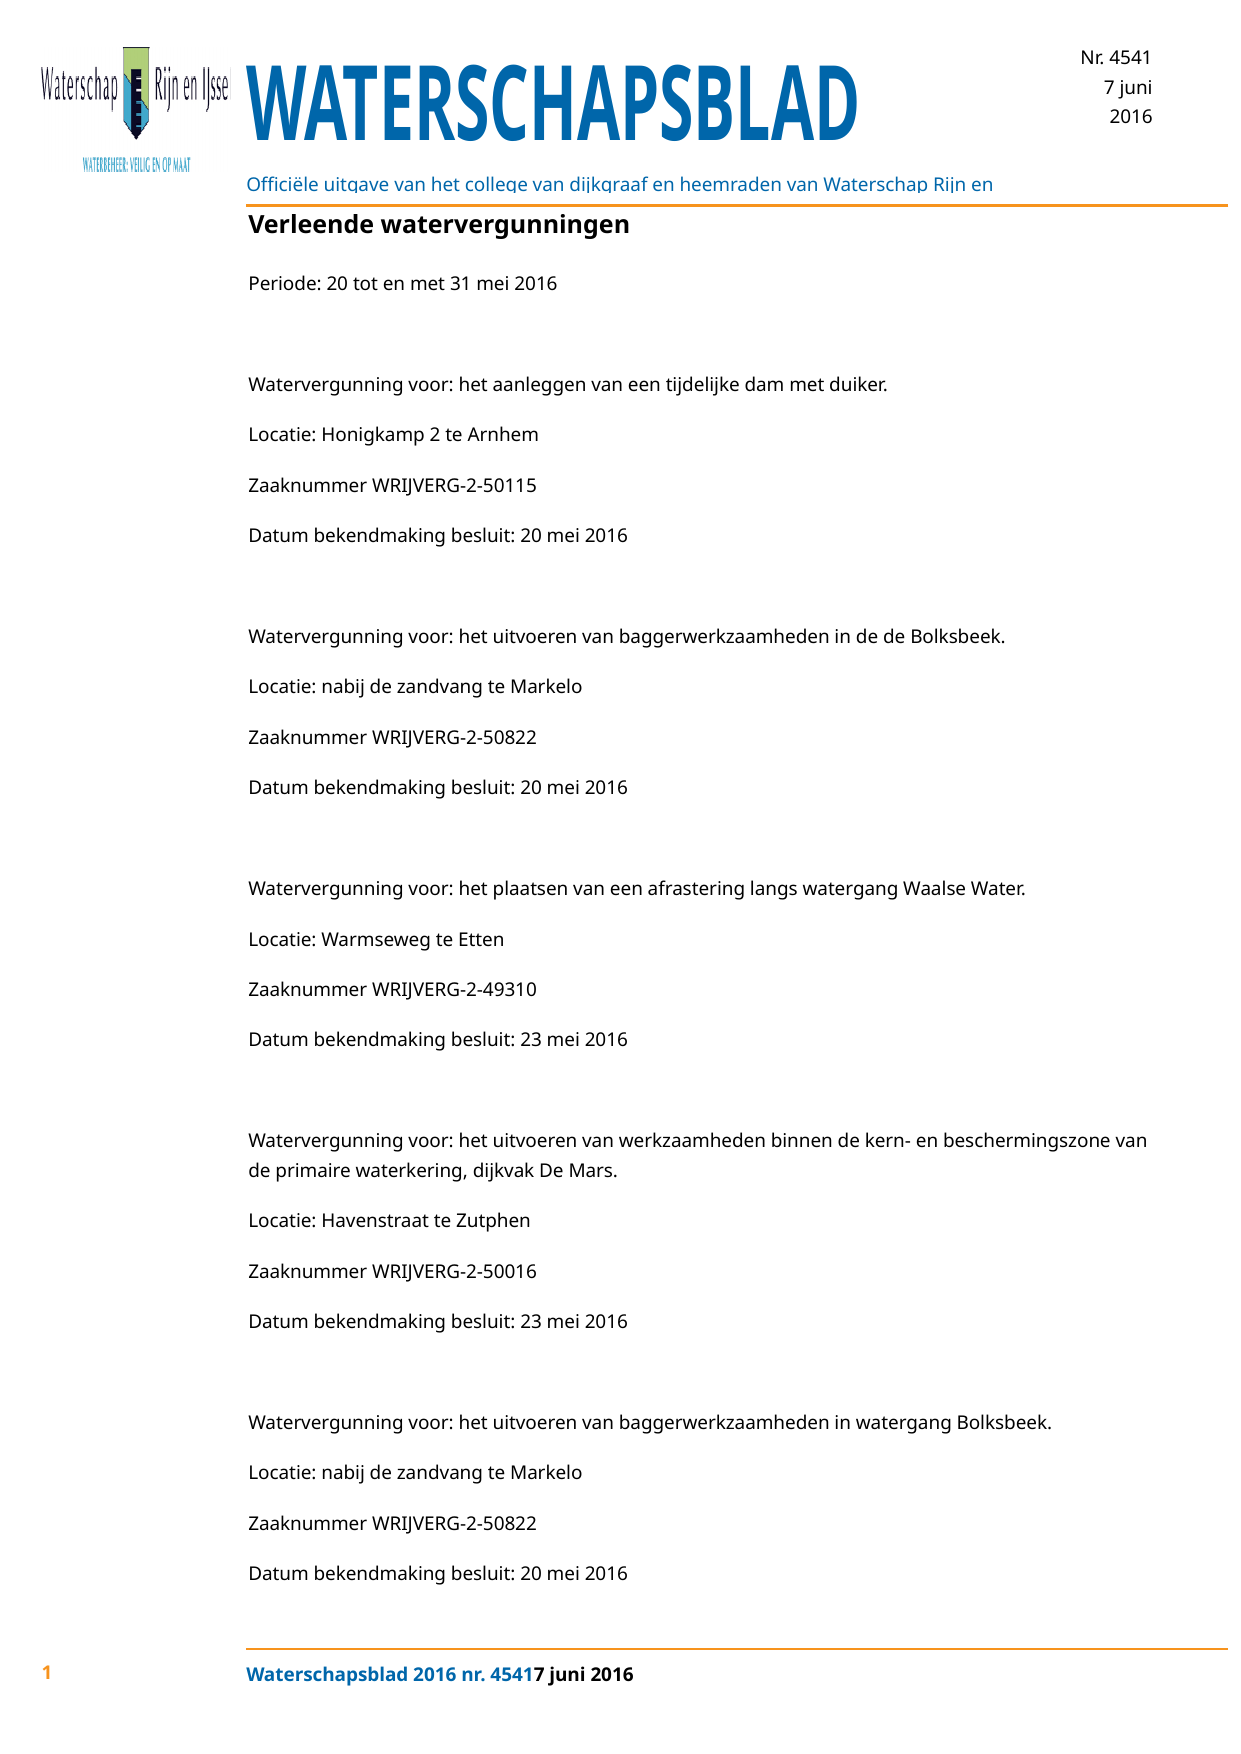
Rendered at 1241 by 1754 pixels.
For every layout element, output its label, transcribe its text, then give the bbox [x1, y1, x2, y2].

text Zaaknummer WRIJVERG-2-50822 [248, 1510, 1152, 1536]
text Locatie: nabij de zandvang te Markelo [248, 674, 1152, 699]
text Datum bekendmaking besluit: 23 mei 2016 [248, 1027, 1152, 1052]
text Locatie: Havenstraat te Zutphen [248, 1207, 1152, 1233]
text Watervergunning voor: het uitvoeren van baggerwerkzaamheden in watergang Bolksbeek. [248, 1409, 1152, 1435]
text Datum bekendmaking besluit: 20 mei 2016 [248, 774, 1152, 800]
text Locatie: Honigkamp 2 te Arnhem [248, 422, 1152, 447]
text Zaaknummer WRIJVERG-2-49310 [248, 976, 1152, 1002]
text Locatie: Warmseweg te Etten [248, 926, 1152, 951]
text Zaaknummer WRIJVERG-2-50016 [248, 1258, 1152, 1283]
text Datum bekendmaking besluit: 20 mei 2016 [248, 1560, 1152, 1586]
text Watervergunning voor: het uitvoeren van baggerwerkzaamheden in de de Bolksbeek. [248, 623, 1152, 649]
text Datum bekendmaking besluit: 23 mei 2016 [248, 1308, 1152, 1334]
text Datum bekendmaking besluit: 20 mei 2016 [248, 522, 1152, 548]
text Periode: 20 tot en met 31 mei 2016 [248, 270, 1152, 296]
text Watervergunning voor: het plaatsen van een afrastering langs watergang Waalse Water. [248, 875, 1152, 901]
picture [41, 47, 231, 172]
text Verleende watervergunningen [248, 207, 1152, 241]
text Locatie: nabij de zandvang te Markelo [248, 1459, 1152, 1485]
text Zaaknummer WRIJVERG-2-50115 [248, 472, 1152, 498]
text Watervergunning voor: het uitvoeren van werkzaamheden binnen de kern- en beschermingszone van de primaire waterkering, dijkvak De Mars. [248, 1127, 1152, 1183]
text Zaaknummer WRIJVERG-2-50822 [248, 724, 1152, 750]
text Watervergunning voor: het aanleggen van een tijdelijke dam met duiker. [248, 371, 1152, 397]
